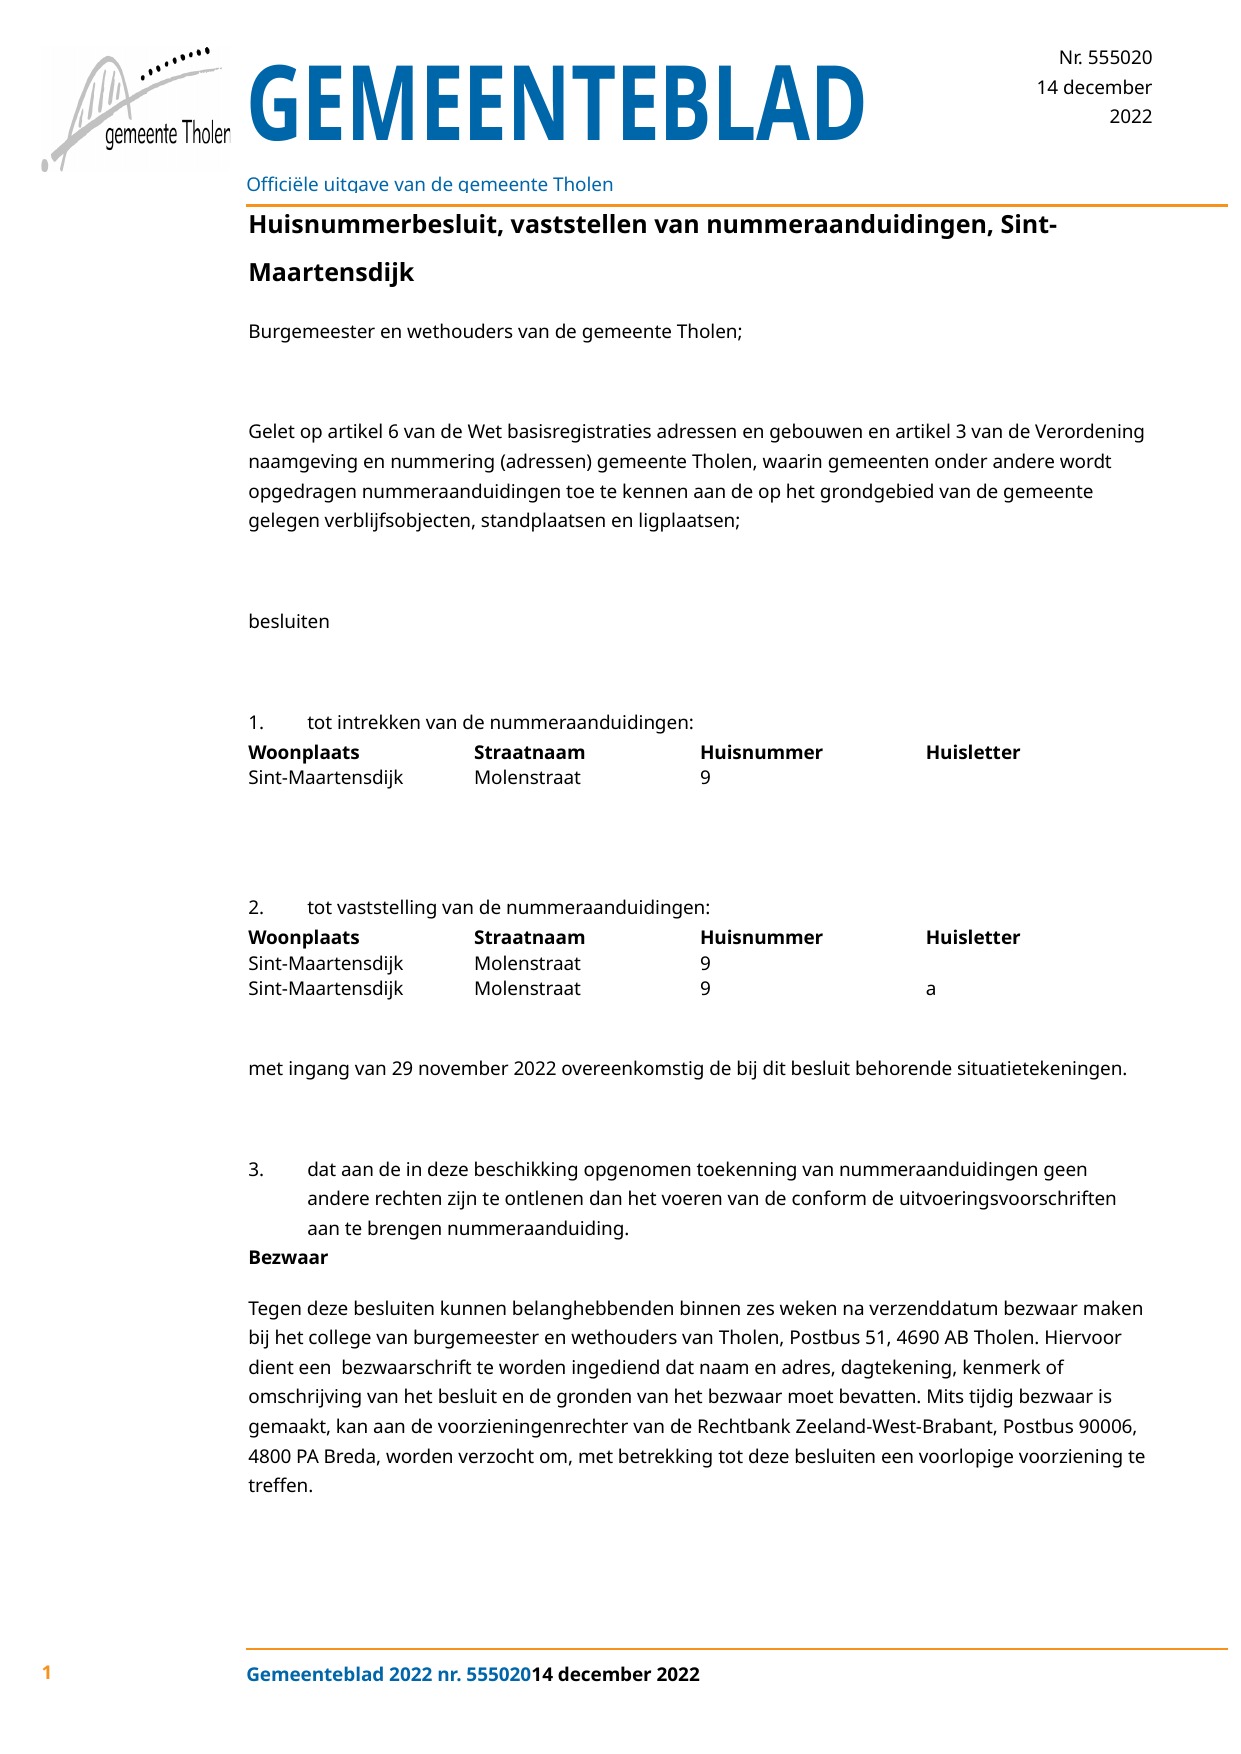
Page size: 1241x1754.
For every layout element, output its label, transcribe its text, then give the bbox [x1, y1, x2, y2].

table_cell Sint-Maartensdijk [248, 950, 474, 976]
table_cell a [926, 976, 1152, 1001]
table_cell Molenstraat [474, 950, 700, 976]
table_header Straatnaam [474, 924, 700, 950]
table_header Huisletter [926, 924, 1152, 950]
table_cell Molenstraat [474, 976, 700, 1001]
text Tegen deze besluiten kunnen belanghebbenden binnen zes weken na verzenddatum bezwaar maken bij het college van burgemeester en wethouders van Tholen, Postbus 51, 4690 AB Tholen. Hiervoor dient een bezwaarschrift te worden ingediend dat naam en adres, dagtekening, kenmerk of omschrijving van het besluit en de gronden van het bezwaar moet bevatten. Mits tijdig bezwaar is gemaakt, kan aan de voorzieningenrechter van de Rechtbank Zeeland-West-Brabant, Postbus 90006, 4800 PA Breda, worden verzocht om, met betrekking tot deze besluiten een voorlopige voorziening te treffen. [248, 1295, 1152, 1498]
list tot vaststelling van de nummeraanduidingen: [248, 894, 1152, 920]
table_cell Sint-Maartensdijk [248, 976, 474, 1001]
list dat aan de in deze beschikking opgenomen toekenning van nummeraanduidingen geen andere rechten zijn te ontlenen dan het voeren van de conform de uitvoeringsvoorschriften aan te brengen nummeraanduiding. [248, 1156, 1152, 1241]
text Burgemeester en wethouders van de gemeente Tholen; [248, 318, 1152, 344]
table_cell [926, 950, 1152, 976]
text besluiten [248, 608, 1152, 634]
table_cell [926, 765, 1152, 790]
table_cell 9 [700, 976, 926, 1001]
table_cell 9 [700, 950, 926, 976]
table_header Straatnaam [474, 739, 700, 764]
table_cell Sint-Maartensdijk [248, 765, 474, 790]
table_header Huisnummer [700, 739, 926, 764]
text Bezwaar [248, 1244, 1152, 1270]
table_header Huisnummer [700, 924, 926, 950]
table_cell Molenstraat [474, 765, 700, 790]
picture [41, 47, 231, 172]
table_header Huisletter [926, 739, 1152, 764]
list tot intrekken van de nummeraanduidingen: [248, 709, 1152, 735]
text met ingang van 29 november 2022 overeenkomstig de bij dit besluit behorende situatietekeningen. [248, 1055, 1152, 1081]
text Huisnummerbesluit, vaststellen van nummeraanduidingen, Sint-Maartensdijk [248, 207, 1152, 288]
table_header Woonplaats [248, 739, 474, 764]
table_cell 9 [700, 765, 926, 790]
text Gelet op artikel 6 van de Wet basisregistraties adressen en gebouwen en artikel 3 van de Verordening naamgeving en nummering (adressen) gemeente Tholen, waarin gemeenten onder andere wordt opgedragen nummeraanduidingen toe te kennen aan de op het grondgebied van de gemeente gelegen verblijfsobjecten, standplaatsen en ligplaatsen; [248, 419, 1152, 533]
table_header Woonplaats [248, 924, 474, 950]
